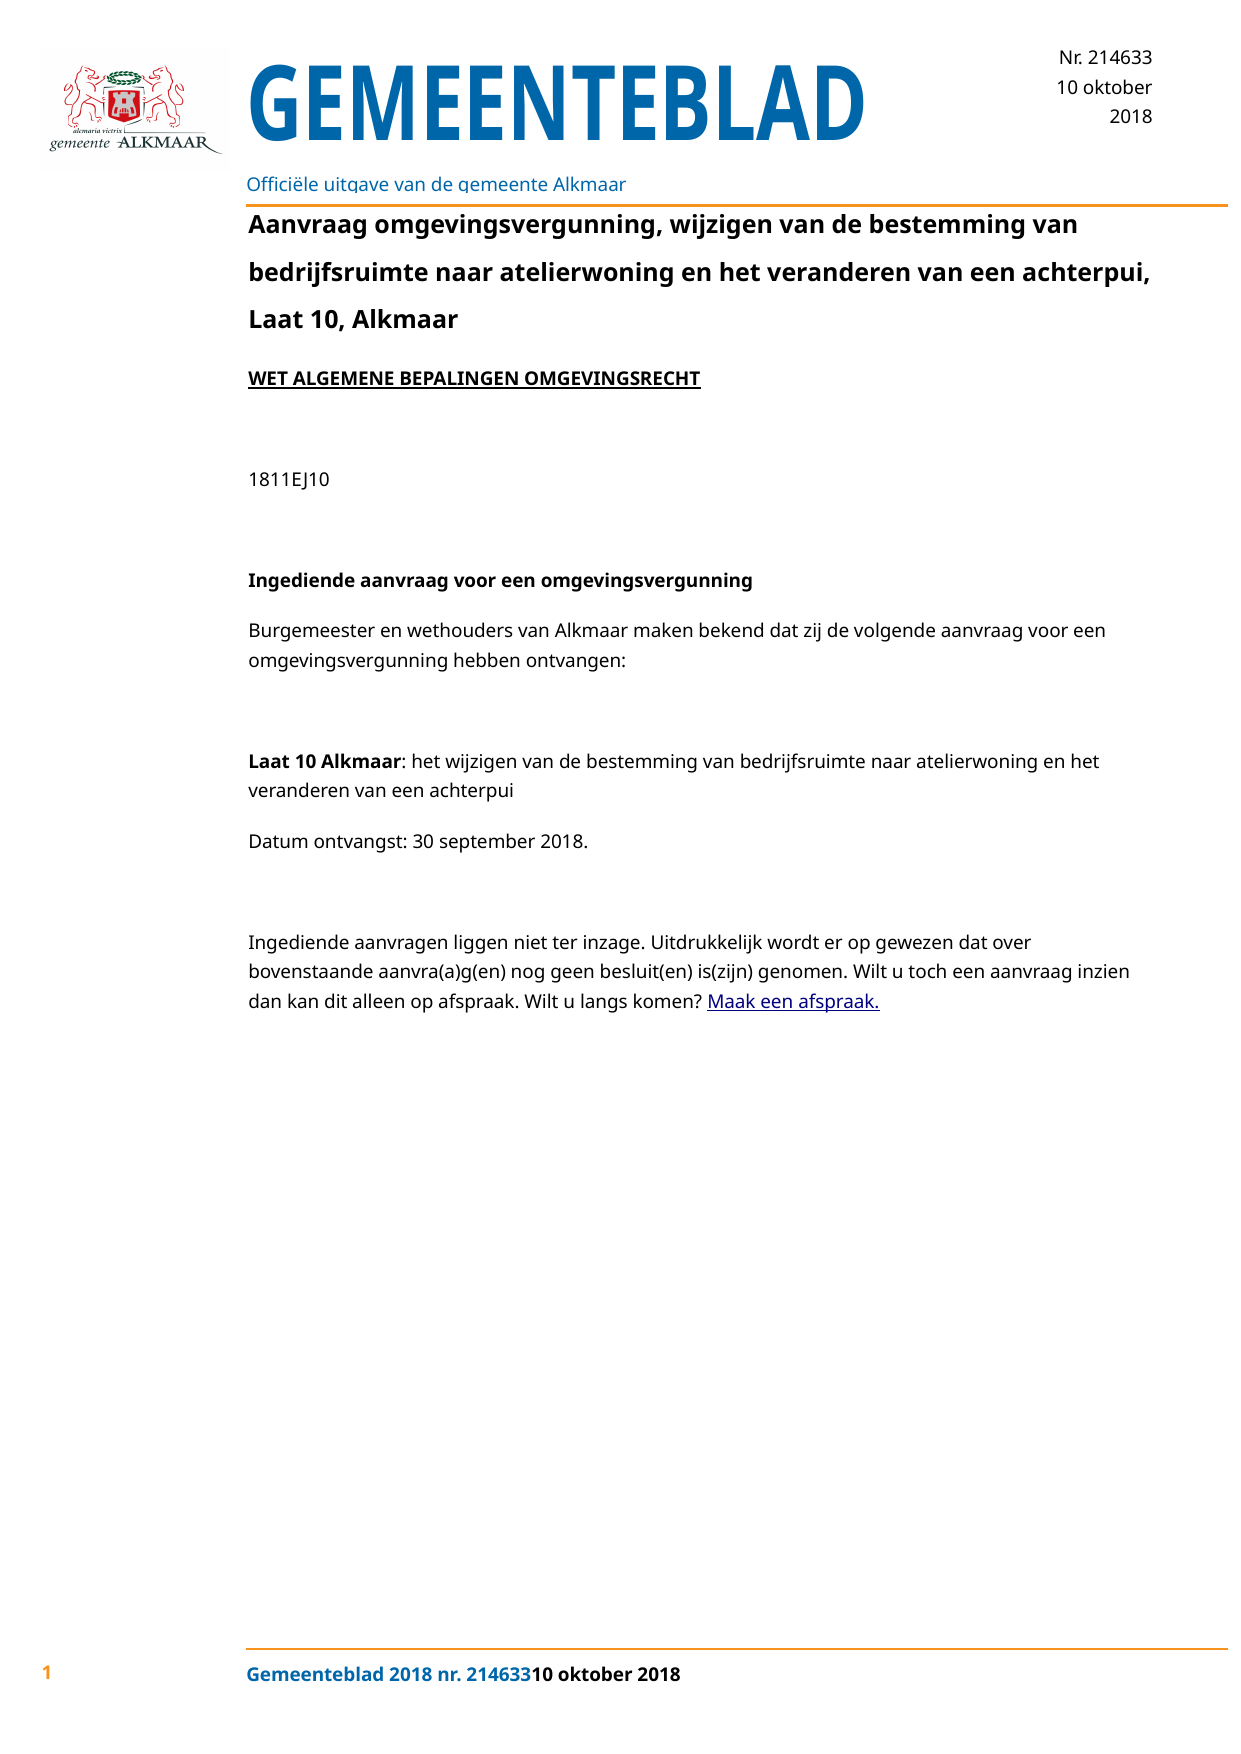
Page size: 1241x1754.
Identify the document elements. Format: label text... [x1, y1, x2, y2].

text Ingediende aanvragen liggen niet ter inzage. Uitdrukkelijk wordt er op gewezen dat over bovenstaande aanvra(a)g(en) nog geen besluit(en) is(zijn) genomen. Wilt u toch een aanvraag inzien dan kan dit alleen op afspraak. Wilt u langs komen? Maak een afspraak. [248, 929, 1152, 1014]
picture [41, 47, 231, 172]
text Burgemeester en wethouders van Alkmaar maken bekend dat zij de volgende aanvraag voor een omgevingsvergunning hebben ontvangen: [248, 618, 1152, 673]
text Ingediende aanvraag voor een omgevingsvergunning [248, 567, 1152, 593]
text Aanvraag omgevingsvergunning, wijzigen van de bestemming van bedrijfsruimte naar atelierwoning en het veranderen van een achterpui, Laat 10, Alkmaar [248, 207, 1152, 336]
text Laat 10 Alkmaar: het wijzigen van de bestemming van bedrijfsruimte naar atelierwoning en het veranderen van een achterpui [248, 748, 1152, 803]
text 1811EJ10 [248, 466, 1152, 492]
text WET ALGEMENE BEPALINGEN OMGEVINGSRECHT [248, 366, 1152, 391]
text Datum ontvangst: 30 september 2018. [248, 828, 1152, 854]
